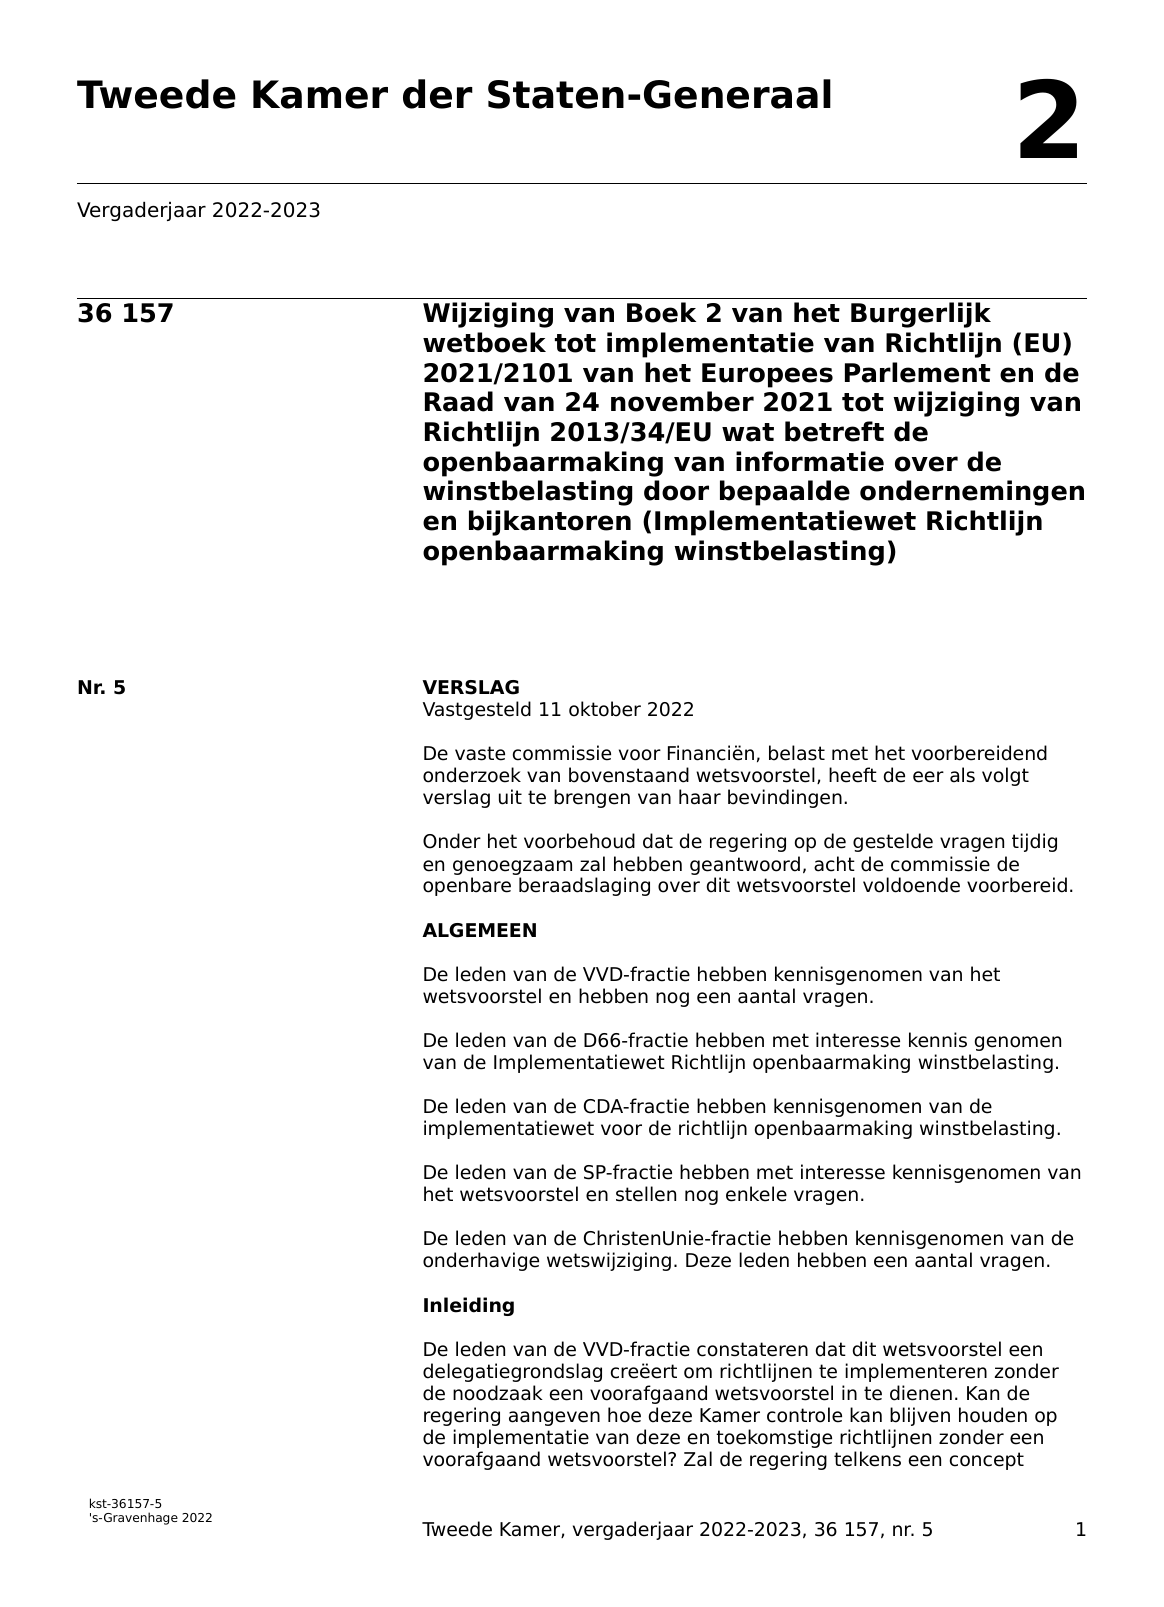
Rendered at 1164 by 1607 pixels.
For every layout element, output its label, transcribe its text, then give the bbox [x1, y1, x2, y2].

subtitle ALGEMEEN [422, 919, 1087, 942]
subtitle 36 157 Wijziging van Boek 2 van het Burgerlijk wetboek tot implementatie van Richtlijn (EU) 2021/2101 van het Europees Parlement en de Raad van 24 november 2021 tot wijziging van Richtlijn 2013/34/EU wat betreft de openbaarmaking van informatie over de winstbelasting door bepaalde ondernemingen en bijkantoren (Implementatiewet Richtlijn openbaarmaking winstbelasting) [77, 299, 1087, 566]
text De leden van de ChristenUnie-fractie hebben kennisgenomen van de onderhavige wetswijziging. Deze leden hebben een aantal vragen. [422, 1228, 1087, 1272]
subtitle Inleiding [422, 1294, 1087, 1316]
table_cell Vergaderjaar 2022-2023 [77, 184, 1087, 298]
text De leden van de VVD-fractie constateren dat dit wetsvoorstel een delegatiegrondslag creëert om richtlijnen te implementeren zonder de noodzaak een voorafgaand wetsvoorstel in te dienen. Kan de regering aangeven hoe deze Kamer controle kan blijven houden op de implementatie van deze en toekomstige richtlijnen zonder een voorafgaand wetsvoorstel? Zal de regering telkens een concept [422, 1339, 1087, 1471]
text De vaste commissie voor Financiën, belast met het voorbereidend onderzoek van bovenstaand wetsvoorstel, heeft de eer als volgt verslag uit te brengen van haar bevindingen. [422, 743, 1087, 809]
text De leden van de CDA-fractie hebben kennisgenomen van de implementatiewet voor de richtlijn openbaarmaking winstbelasting. [422, 1096, 1087, 1140]
text kst-36157-5 [88, 1497, 323, 1511]
text Onder het voorbehoud dat de regering op de gestelde vragen tijdig en genoegzaam zal hebben geantwoord, acht de commissie de openbare beraadslaging over dit wetsvoorstel voldoende voorbereid. [422, 831, 1087, 897]
text De leden van de SP-fractie hebben met interesse kennisgenomen van het wetsvoorstel en stellen nog enkele vragen. [422, 1162, 1087, 1206]
text De leden van de VVD-fractie hebben kennisgenomen van het wetsvoorstel en hebben nog een aantal vragen. [422, 964, 1087, 1008]
text Vastgesteld 11 oktober 2022 [422, 699, 1087, 721]
table_header Tweede Kamer der Staten-Generaal [77, 59, 886, 183]
table_header 2 [886, 59, 1087, 183]
text 's-Gravenhage 2022 [88, 1511, 323, 1525]
text De leden van de D66-fractie hebben met interesse kennis genomen van de Implementatiewet Richtlijn openbaarmaking winstbelasting. [422, 1030, 1087, 1074]
subtitle Nr. 5 VERSLAG [77, 677, 1087, 699]
